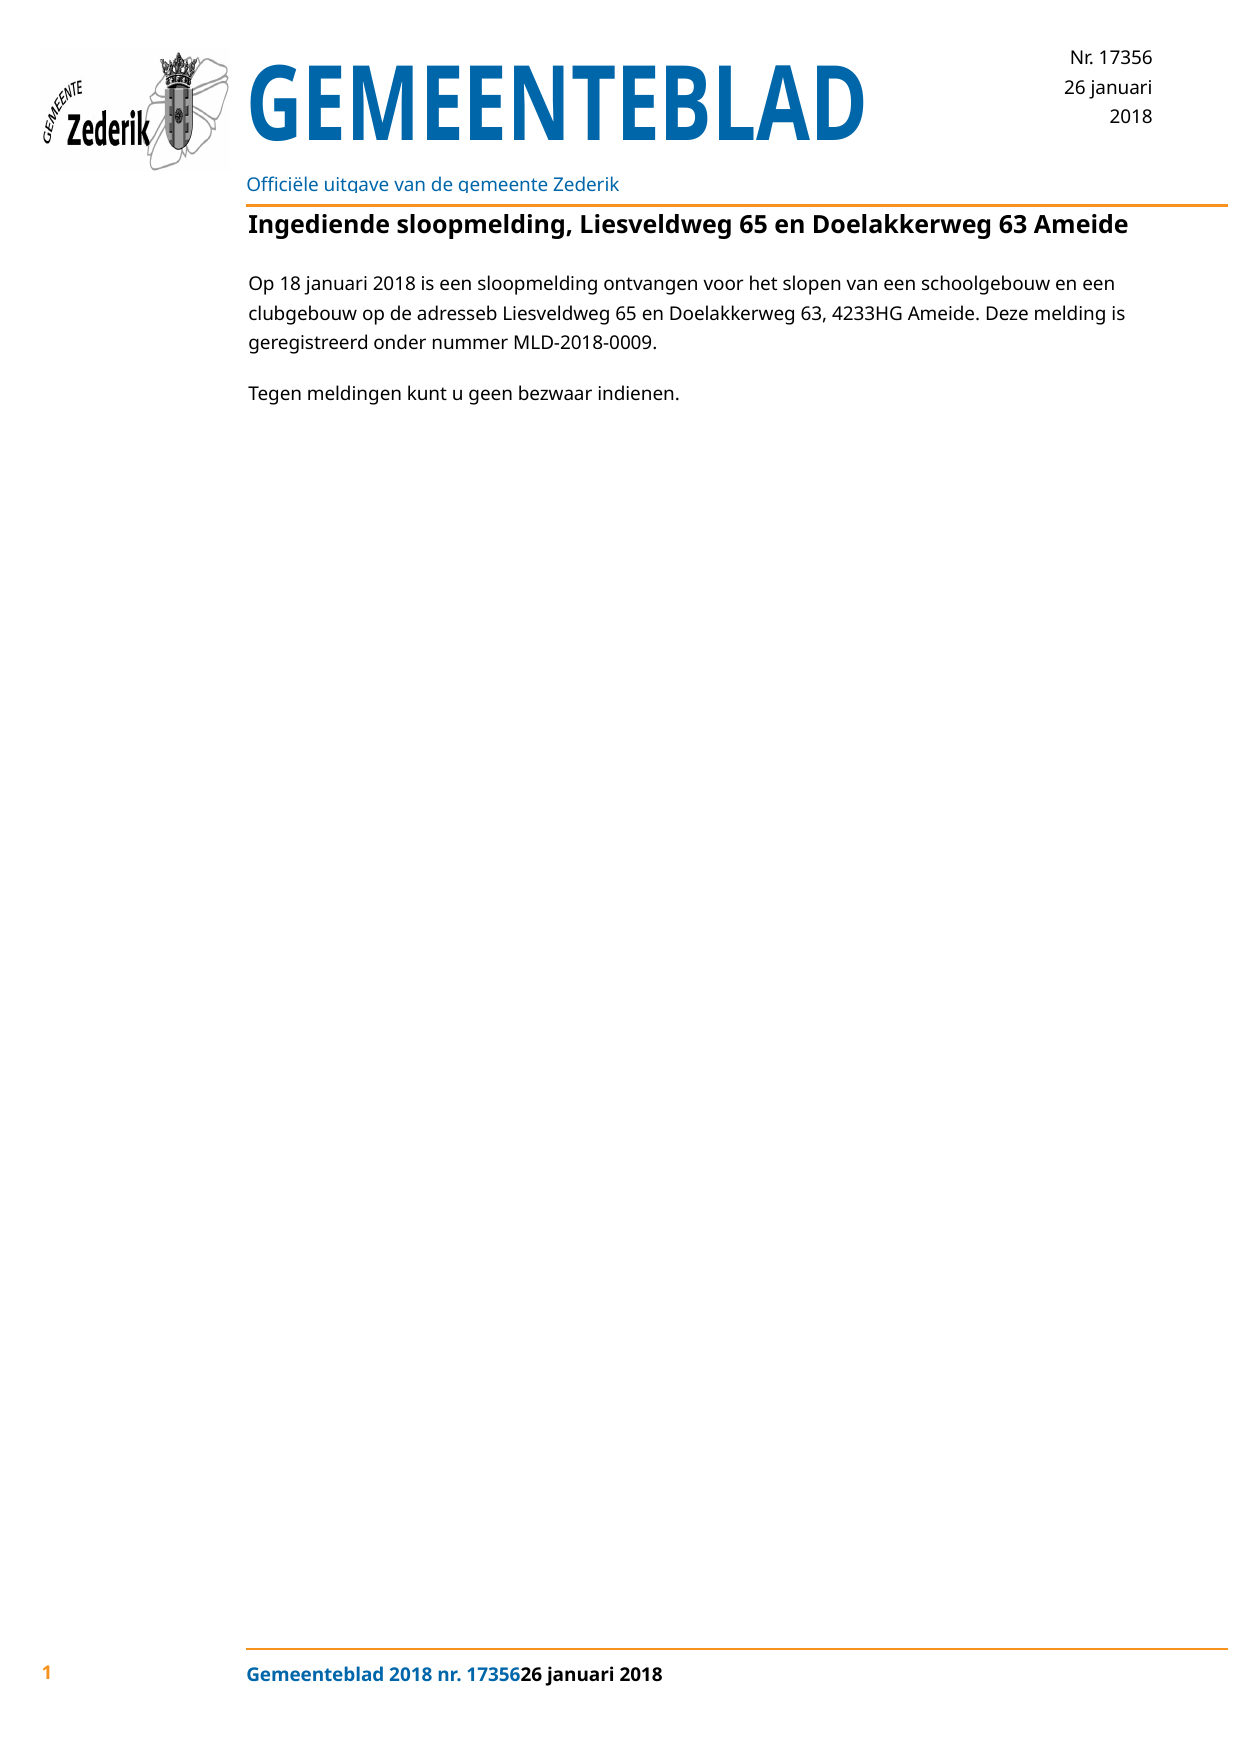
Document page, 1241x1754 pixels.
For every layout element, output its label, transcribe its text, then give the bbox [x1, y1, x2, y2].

text Op 18 januari 2018 is een sloopmelding ontvangen voor het slopen van een schoolgebouw en een clubgebouw op de adresseb Liesveldweg 65 en Doelakkerweg 63, 4233HG Ameide. Deze melding is geregistreerd onder nummer MLD-2018-0009. [248, 270, 1152, 355]
text Tegen meldingen kunt u geen bezwaar indienen. [248, 380, 1152, 406]
picture [41, 47, 231, 172]
text Ingediende sloopmelding, Liesveldweg 65 en Doelakkerweg 63 Ameide [248, 207, 1152, 241]
